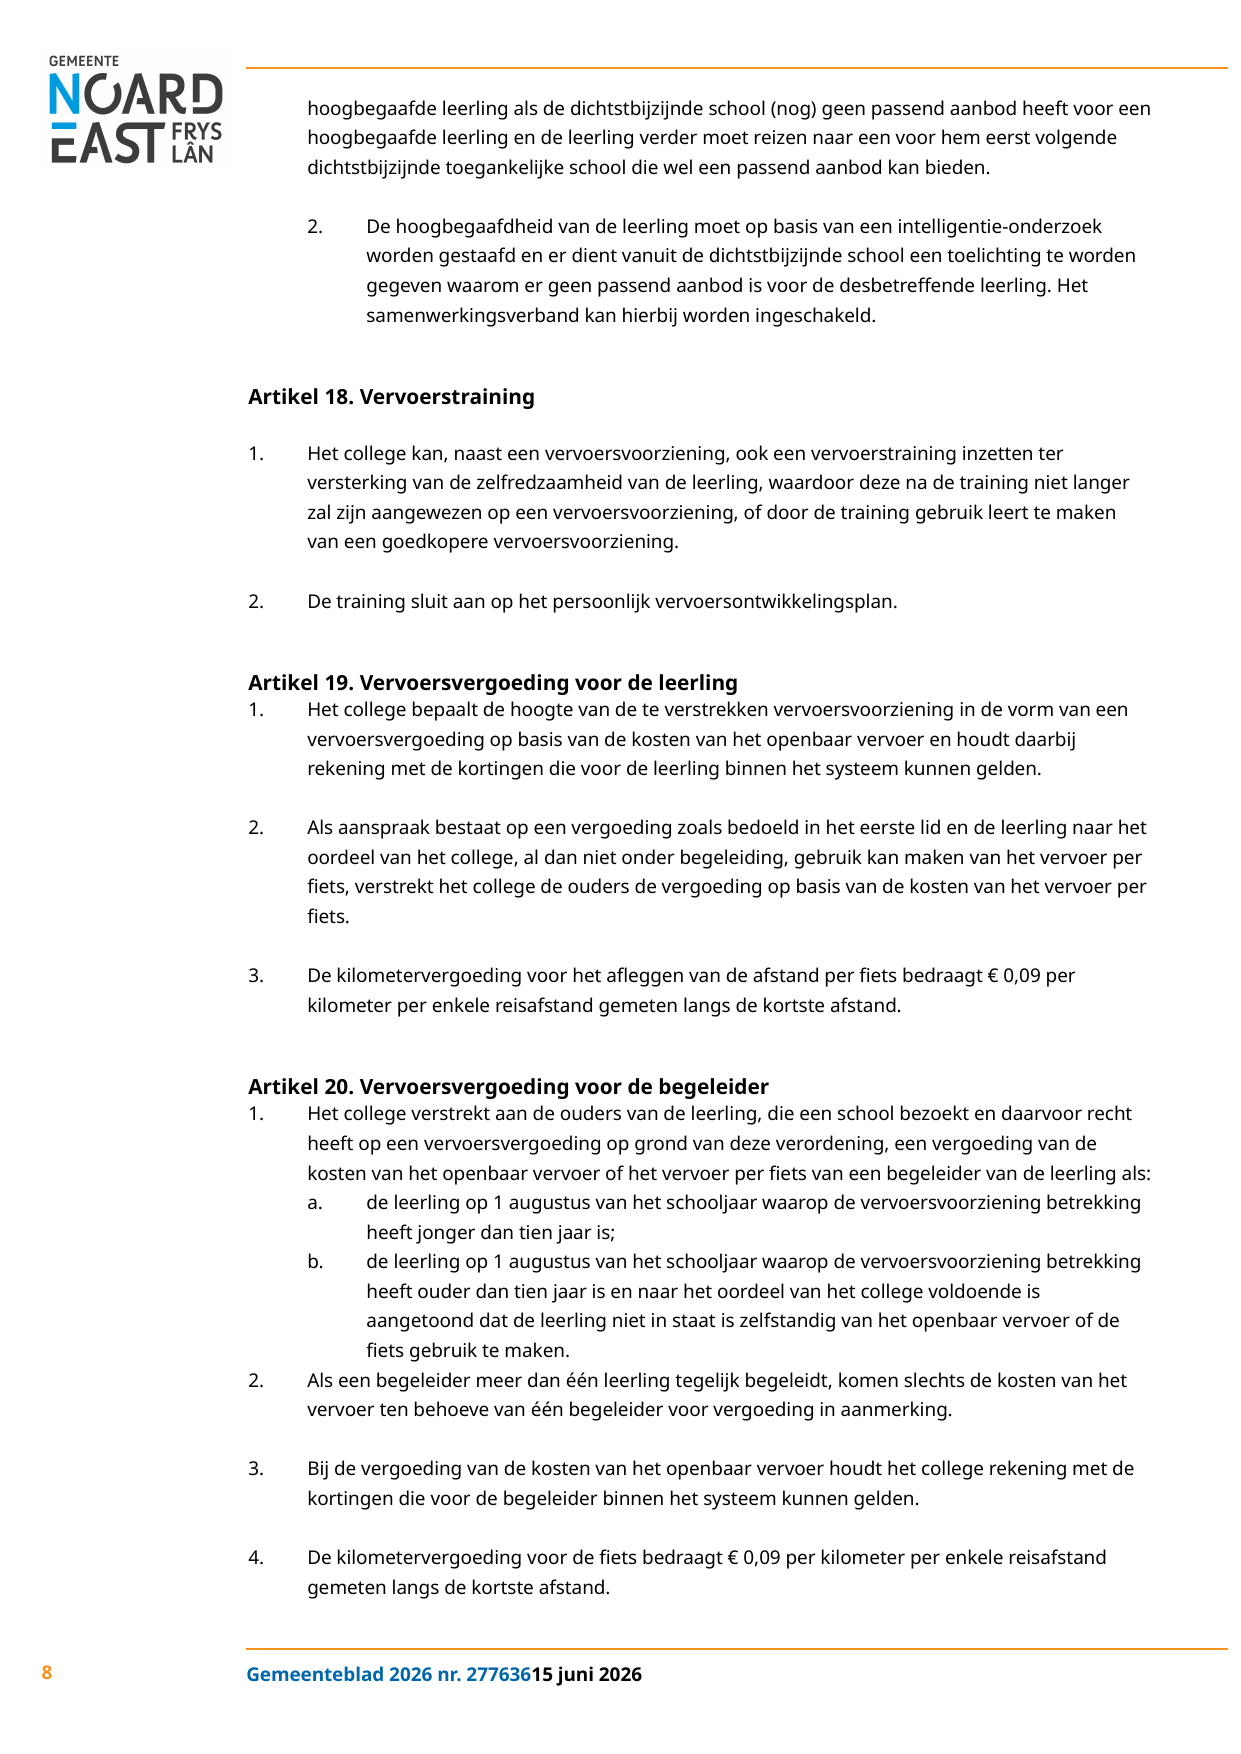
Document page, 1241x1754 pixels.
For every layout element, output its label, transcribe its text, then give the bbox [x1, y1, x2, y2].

list De kilometervergoeding voor de fiets bedraagt € 0,09 per kilometer per enkele reisafstand gemeten langs de kortste afstand. [248, 1544, 1152, 1599]
picture [41, 47, 231, 172]
list Het college verstrekt aan de ouders van de leerling, die een school bezoekt en daarvoor recht heeft op een vervoersvergoeding op grond van deze verordening, een vergoeding van de kosten van het openbaar vervoer of het vervoer per fiets van een begeleider van de leerling als: [248, 1101, 1152, 1185]
list Bij de vergoeding van de kosten van het openbaar vervoer houdt het college rekening met de kortingen die voor de begeleider binnen het systeem kunnen gelden. [248, 1456, 1152, 1511]
list Als een begeleider meer dan één leerling tegelijk begeleidt, komen slechts de kosten van het vervoer ten behoeve van één begeleider voor vergoeding in aanmerking. [248, 1367, 1152, 1422]
list de leerling op 1 augustus van het schooljaar waarop de vervoersvoorziening betrekking heeft jonger dan tien jaar is; [307, 1189, 1152, 1244]
list Het college kan, naast een vervoersvoorziening, ook een vervoerstraining inzetten ter versterking van de zelfredzaamheid van de leerling, waardoor deze na de training niet langer zal zijn aangewezen op een vervoersvoorziening, of door de training gebruik leert te maken van een goedkopere vervoersvoorziening. [248, 440, 1152, 554]
text Artikel 19. Vervoersvergoeding voor de leerling [248, 668, 1152, 696]
list Het college bepaalt de hoogte van de te verstrekken vervoersvoorziening in de vorm van een vervoersvergoeding op basis van de kosten van het openbaar vervoer en houdt daarbij rekening met de kortingen die voor de leerling binnen het systeem kunnen gelden. [248, 696, 1152, 781]
text Artikel 18. Vervoerstraining [248, 382, 1152, 410]
text Artikel 20. Vervoersvergoeding voor de begeleider [248, 1072, 1152, 1101]
list De kilometervergoeding voor het afleggen van de afstand per fiets bedraagt € 0,09 per kilometer per enkele reisafstand gemeten langs de kortste afstand. [248, 962, 1152, 1018]
list De training sluit aan op het persoonlijk vervoersontwikkelingsplan. [248, 588, 1152, 613]
list hoogbegaafde leerling als de dichtstbijzijnde school (nog) geen passend aanbod heeft voor een hoogbegaafde leerling en de leerling verder moet reizen naar een voor hem eerst volgende dichtstbijzijnde toegankelijke school die wel een passend aanbod kan bieden. [248, 95, 1152, 180]
list Als aanspraak bestaat op een vergoeding zoals bedoeld in het eerste lid en de leerling naar het oordeel van het college, al dan niet onder begeleiding, gebruik kan maken van het vervoer per fiets, verstrekt het college de ouders de vergoeding op basis van de kosten van het vervoer per fiets. [248, 814, 1152, 929]
list de leerling op 1 augustus van het schooljaar waarop de vervoersvoorziening betrekking heeft ouder dan tien jaar is en naar het oordeel van het college voldoende is aangetoond dat de leerling niet in staat is zelfstandig van het openbaar vervoer of de fiets gebruik te maken. [307, 1248, 1152, 1363]
list De hoogbegaafdheid van de leerling moet op basis van een intelligentie-onderzoek worden gestaafd en er dient vanuit de dichtstbijzijnde school een toelichting te worden gegeven waarom er geen passend aanbod is voor de desbetreffende leerling. Het samenwerkingsverband kan hierbij worden ingeschakeld. [307, 213, 1152, 328]
